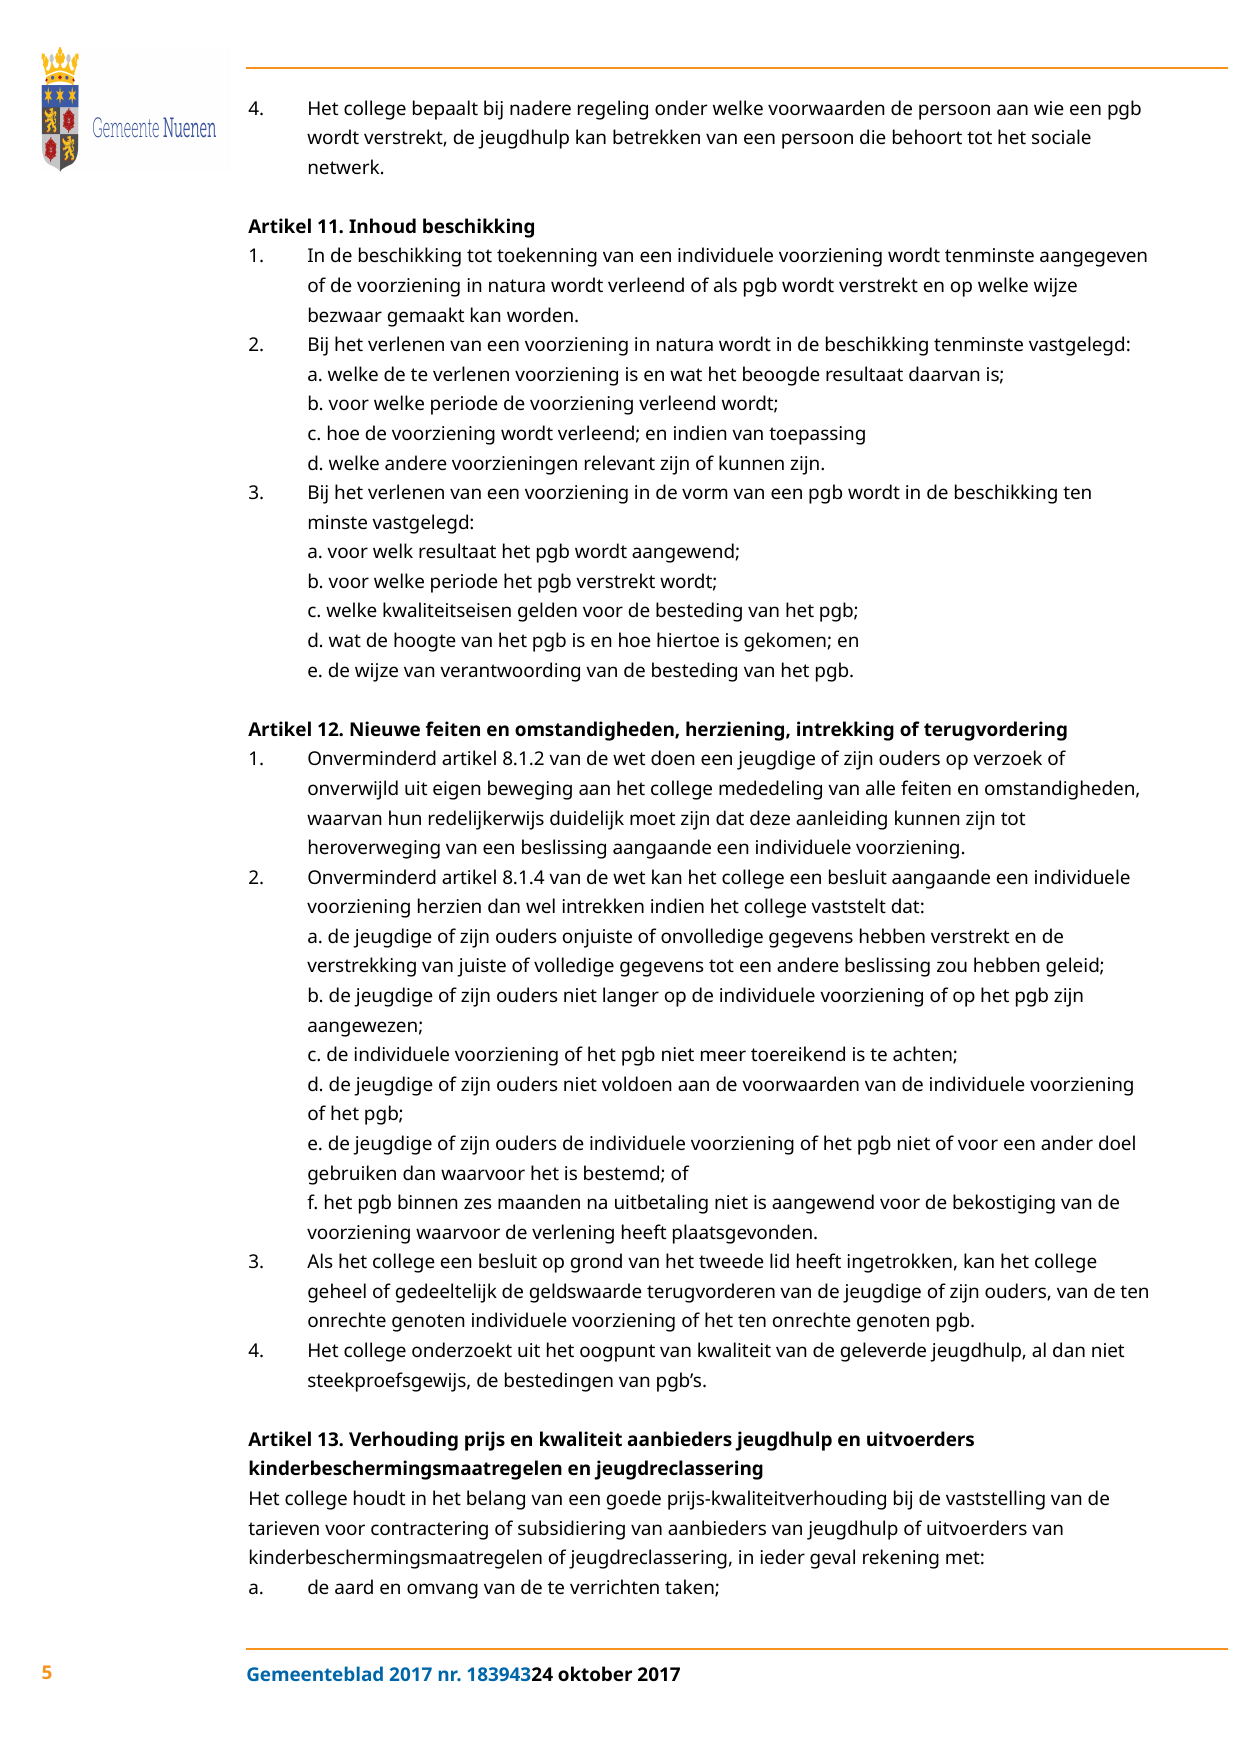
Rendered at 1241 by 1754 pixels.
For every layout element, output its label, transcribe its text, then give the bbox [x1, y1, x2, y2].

picture [41, 47, 231, 172]
list c. welke kwaliteitseisen gelden voor de besteding van het pgb; [248, 598, 1152, 623]
list c. hoe de voorziening wordt verleend; en indien van toepassing [248, 420, 1152, 446]
text Artikel 11. Inhoud beschikking [248, 213, 1152, 239]
list Bij het verlenen van een voorziening in natura wordt in de beschikking tenminste vastgelegd: [248, 331, 1152, 357]
list Onverminderd artikel 8.1.4 van de wet kan het college een besluit aangaande een individuele voorziening herzien dan wel intrekken indien het college vaststelt dat: [248, 864, 1152, 919]
text Het college houdt in het belang van een goede prijs-kwaliteitverhouding bij de vaststelling van de tarieven voor contractering of subsidiering van aanbieders van jeugdhulp of uitvoerders van kinderbeschermingsmaatregelen of jeugdreclassering, in ieder geval rekening met: [248, 1485, 1152, 1570]
text Artikel 13. Verhouding prijs en kwaliteit aanbieders jeugdhulp en uitvoerders kinderbeschermingsmaatregelen en jeugdreclassering [248, 1426, 1152, 1481]
list d. welke andere voorzieningen relevant zijn of kunnen zijn. [248, 450, 1152, 476]
list a. de jeugdige of zijn ouders onjuiste of onvolledige gegevens hebben verstrekt en de [248, 923, 1152, 949]
list Bij het verlenen van een voorziening in de vorm van een pgb wordt in de beschikking ten minste vastgelegd: [248, 479, 1152, 535]
list a. welke de te verlenen voorziening is en wat het beoogde resultaat daarvan is; [248, 361, 1152, 387]
list b. de jeugdige of zijn ouders niet langer op de individuele voorziening of op het pgb zijn aangewezen; [248, 982, 1152, 1038]
list c. de individuele voorziening of het pgb niet meer toereikend is te achten; [248, 1041, 1152, 1067]
list a. voor welk resultaat het pgb wordt aangewend; [248, 538, 1152, 564]
list de aard en omvang van de te verrichten taken; [248, 1574, 1152, 1600]
list b. voor welke periode het pgb verstrekt wordt; [248, 568, 1152, 594]
list Onverminderd artikel 8.1.2 van de wet doen een jeugdige of zijn ouders op verzoek of onverwijld uit eigen beweging aan het college mededeling van alle feiten en omstandigheden, waarvan hun redelijkerwijs duidelijk moet zijn dat deze aanleiding kunnen zijn tot heroverweging van een beslissing aangaande een individuele voorziening. [248, 746, 1152, 860]
list Als het college een besluit op grond van het tweede lid heeft ingetrokken, kan het college geheel of gedeeltelijk de geldswaarde terugvorderen van de jeugdige of zijn ouders, van de ten onrechte genoten individuele voorziening of het ten onrechte genoten pgb. [248, 1248, 1152, 1333]
text Artikel 12. Nieuwe feiten en omstandigheden, herziening, intrekking of terugvordering [248, 716, 1152, 742]
list Het college onderzoekt uit het oogpunt van kwaliteit van de geleverde jeugdhulp, al dan niet steekproefsgewijs, de bestedingen van pgb’s. [248, 1337, 1152, 1393]
list e. de jeugdige of zijn ouders de individuele voorziening of het pgb niet of voor een ander doel gebruiken dan waarvoor het is bestemd; of [248, 1130, 1152, 1186]
list f. het pgb binnen zes maanden na uitbetaling niet is aangewend voor de bekostiging van de voorziening waarvoor de verlening heeft plaatsgevonden. [248, 1189, 1152, 1245]
list b. voor welke periode de voorziening verleend wordt; [248, 391, 1152, 416]
list d. wat de hoogte van het pgb is en hoe hiertoe is gekomen; en [248, 627, 1152, 653]
list verstrekking van juiste of volledige gegevens tot een andere beslissing zou hebben geleid; [248, 953, 1152, 978]
list In de beschikking tot toekenning van een individuele voorziening wordt tenminste aangegeven of de voorziening in natura wordt verleend of als pgb wordt verstrekt en op welke wijze bezwaar gemaakt kan worden. [248, 243, 1152, 328]
list d. de jeugdige of zijn ouders niet voldoen aan de voorwaarden van de individuele voorziening of het pgb; [248, 1071, 1152, 1126]
list e. de wijze van verantwoording van de besteding van het pgb. [248, 657, 1152, 683]
list Het college bepaalt bij nadere regeling onder welke voorwaarden de persoon aan wie een pgb wordt verstrekt, de jeugdhulp kan betrekken van een persoon die behoort tot het sociale netwerk. [248, 95, 1152, 180]
